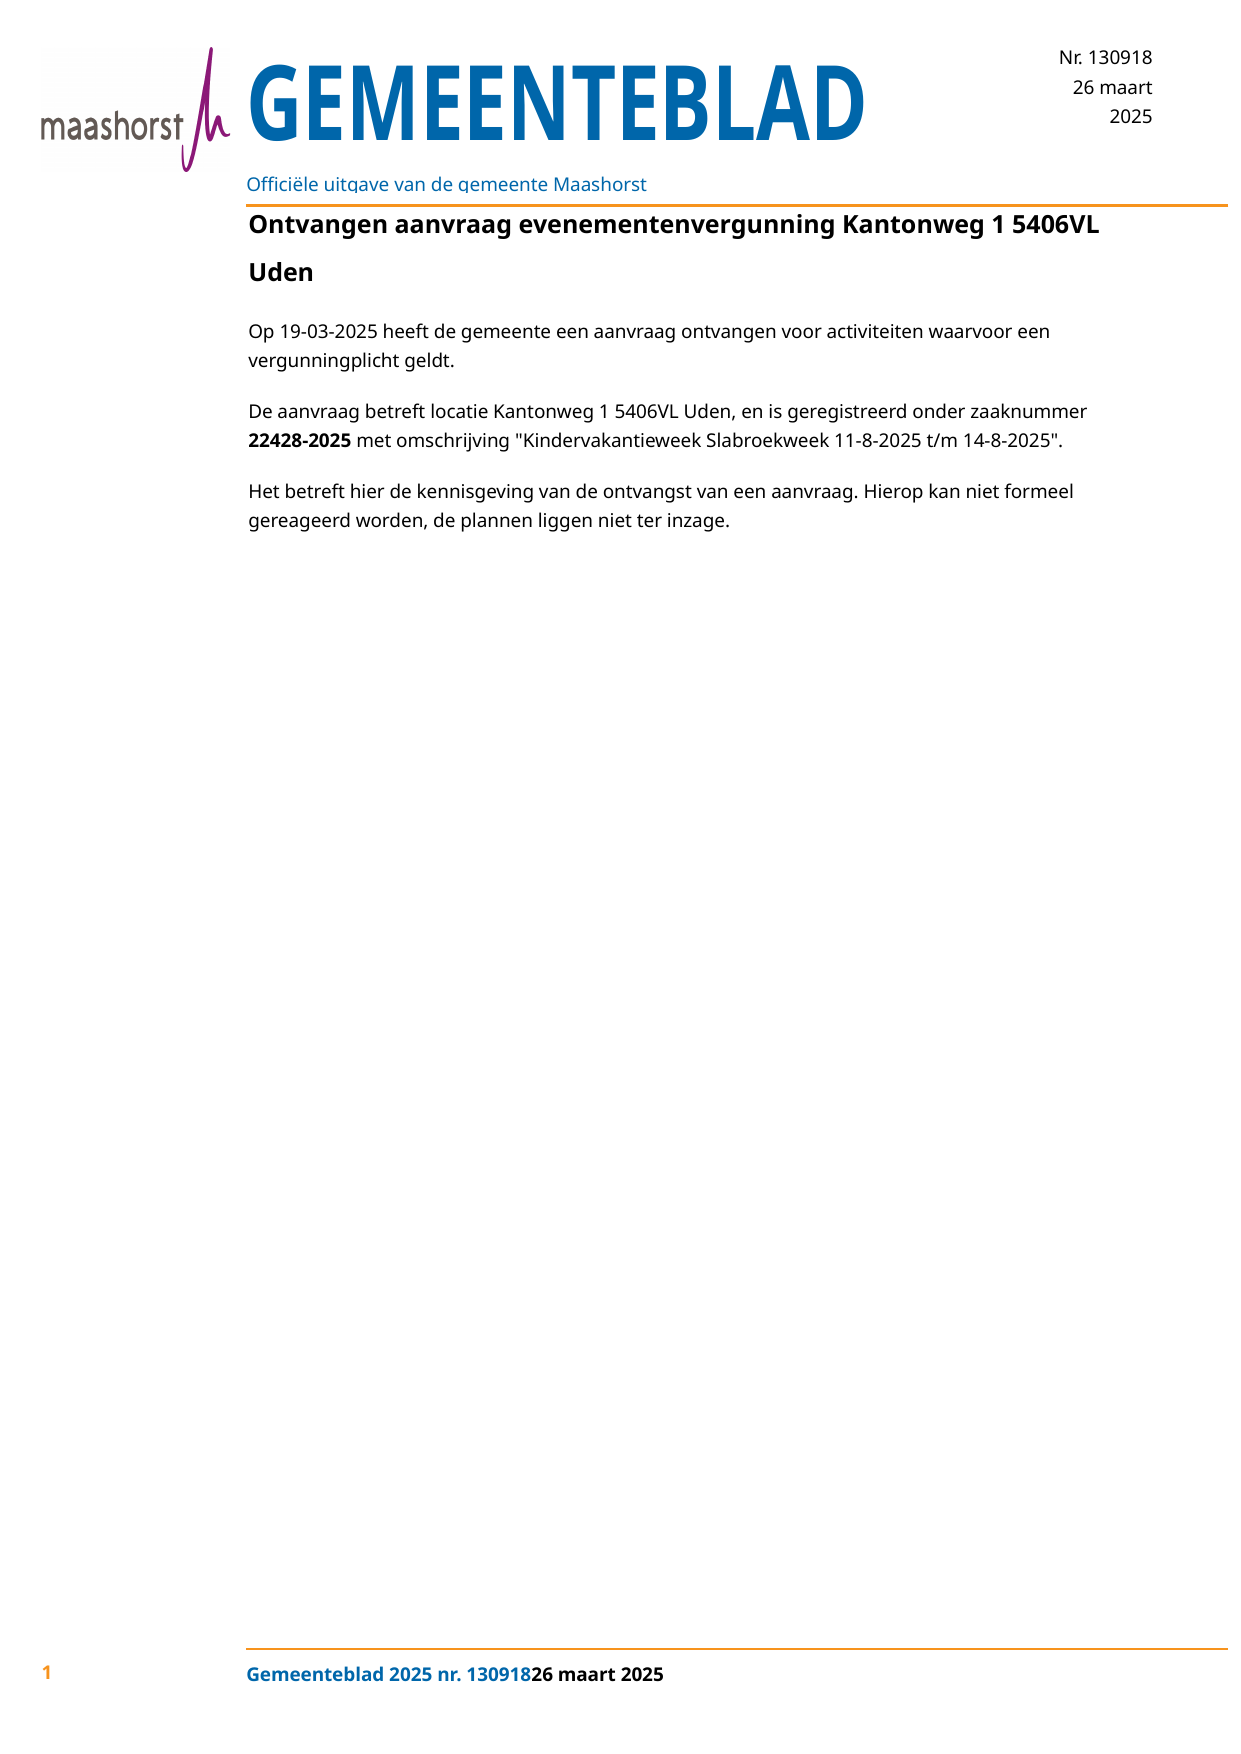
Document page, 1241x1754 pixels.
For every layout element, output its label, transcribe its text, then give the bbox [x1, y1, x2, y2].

text Ontvangen aanvraag evenementenvergunning Kantonweg 1 5406VL Uden [248, 207, 1152, 288]
picture [41, 47, 231, 172]
text Op 19-03-2025 heeft de gemeente een aanvraag ontvangen voor activiteiten waarvoor een vergunningplicht geldt. [248, 318, 1152, 373]
text De aanvraag betreft locatie Kantonweg 1 5406VL Uden, en is geregistreerd onder zaaknummer 22428-2025 met omschrijving "Kindervakantieweek Slabroekweek 11-8-2025 t/m 14-8-2025". [248, 398, 1152, 453]
text Het betreft hier de kennisgeving van de ontvangst van een aanvraag. Hierop kan niet formeel gereageerd worden, de plannen liggen niet ter inzage. [248, 478, 1152, 533]
